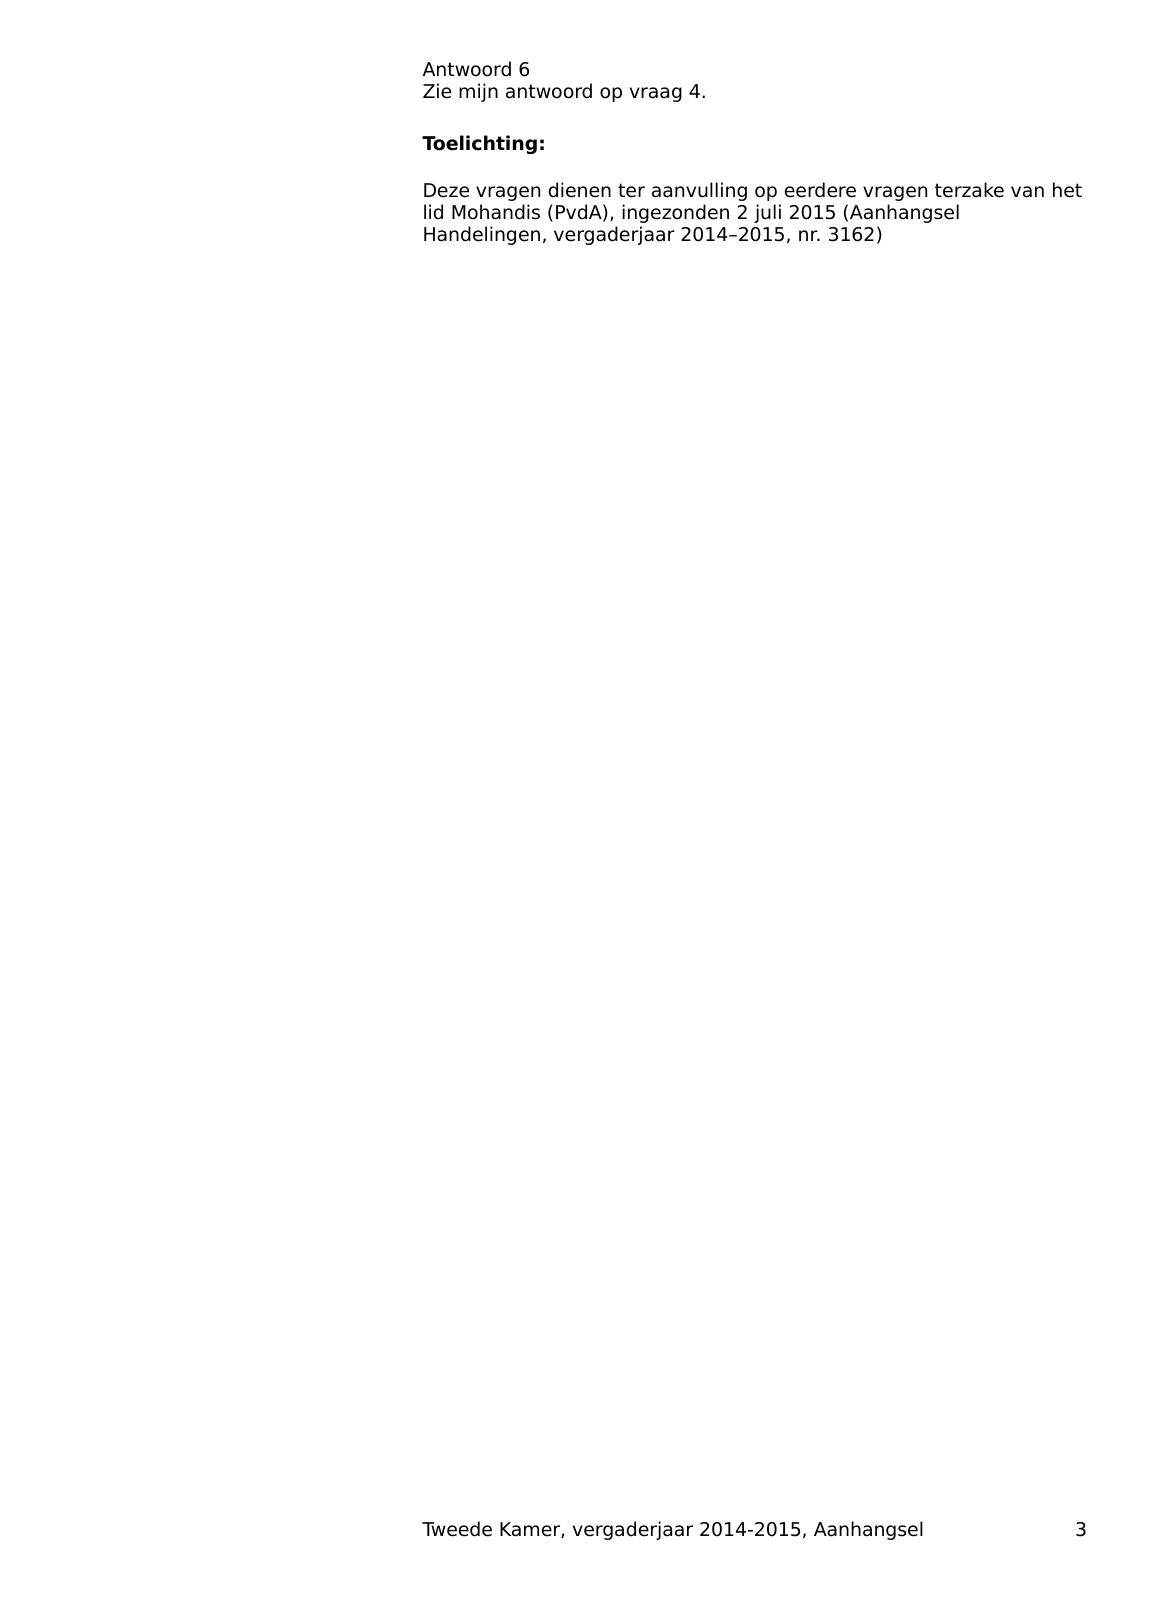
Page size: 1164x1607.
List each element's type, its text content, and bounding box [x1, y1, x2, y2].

text Deze vragen dienen ter aanvulling op eerdere vragen terzake van het lid Mohandis (PvdA), ingezonden 2 juli 2015 (Aanhangsel Handelingen, vergaderjaar 2014–2015, nr. 3162) [422, 180, 1087, 246]
text Antwoord 6 [422, 59, 1087, 81]
subtitle Toelichting: [422, 133, 1087, 155]
text Zie mijn antwoord op vraag 4. [422, 81, 1087, 103]
